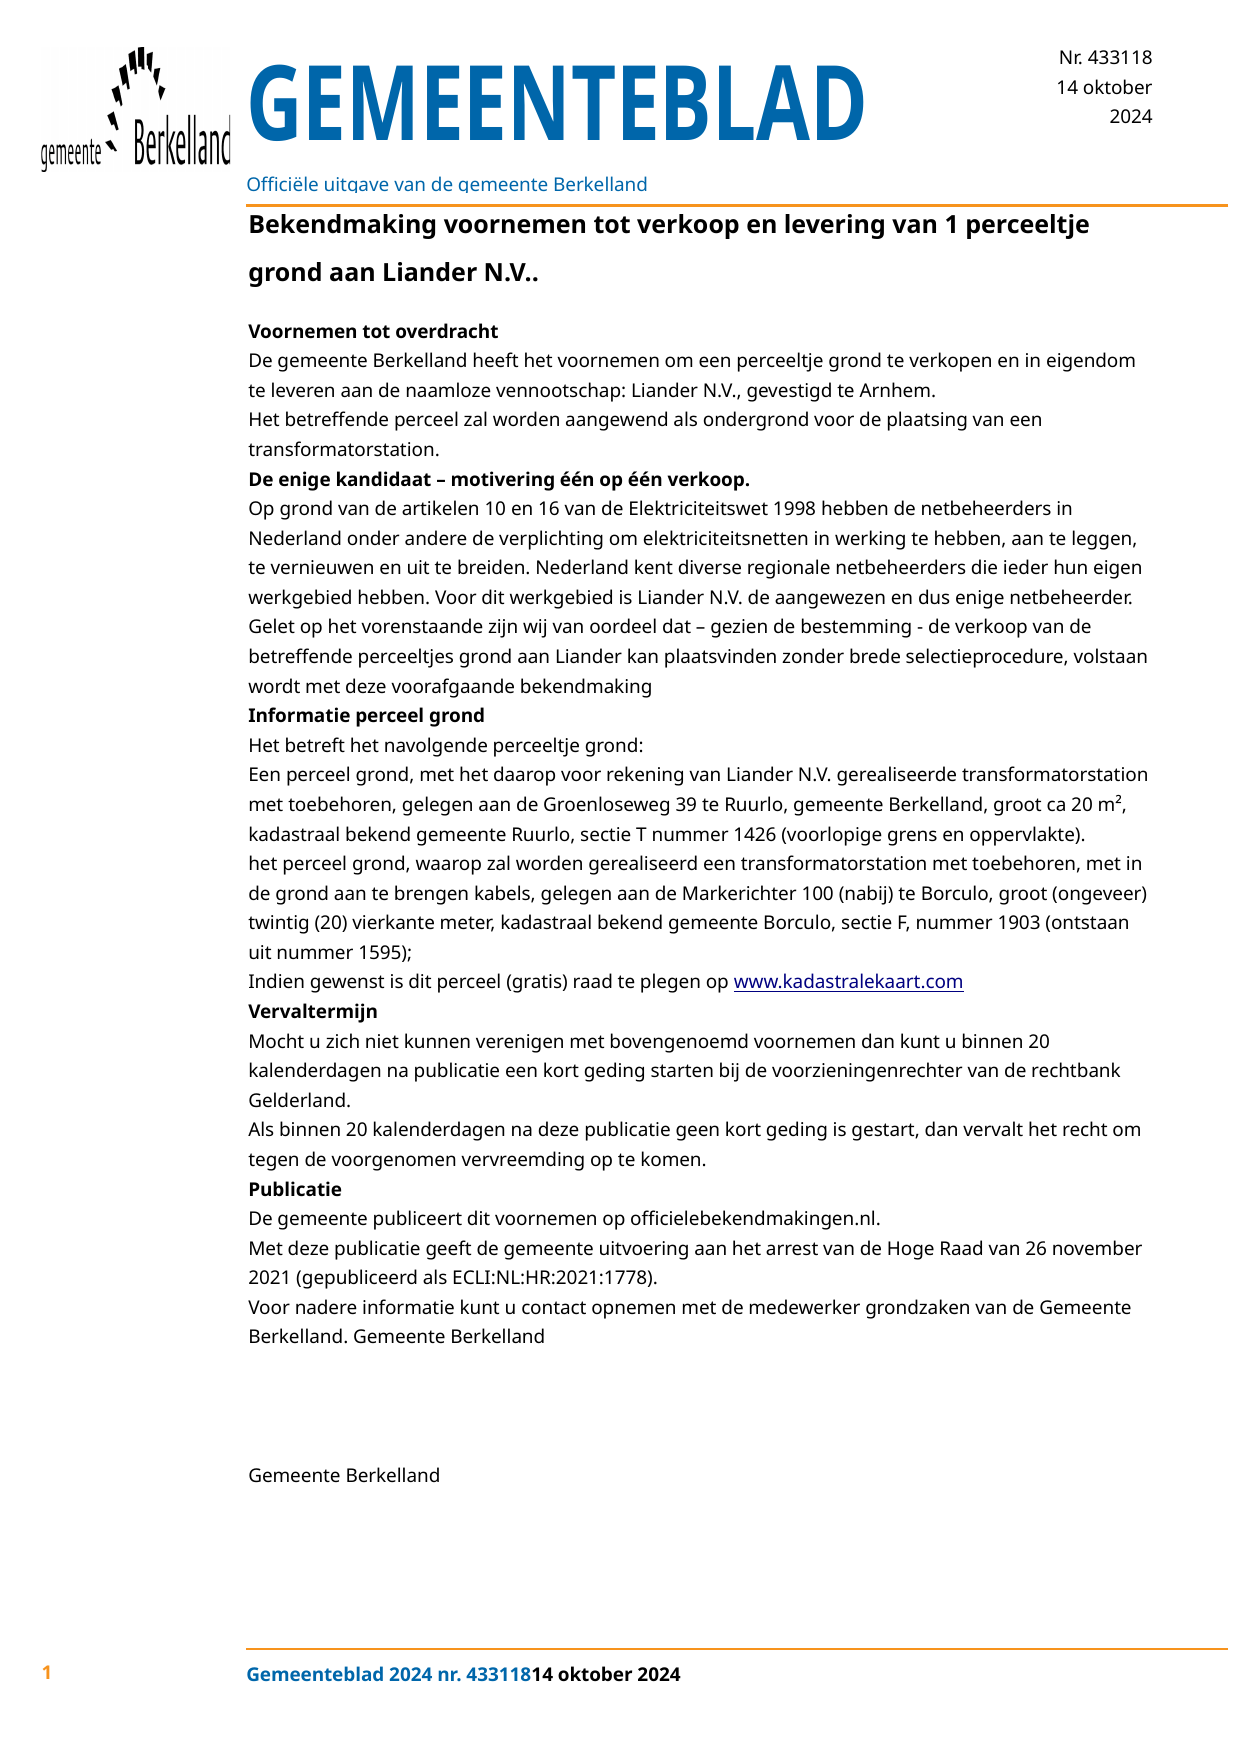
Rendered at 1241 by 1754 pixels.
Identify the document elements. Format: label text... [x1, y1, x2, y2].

text Voornemen tot overdracht [248, 318, 1152, 344]
text De gemeente publiceert dit voornemen op officielebekendmakingen.nl. [248, 1205, 1152, 1231]
text Met deze publicatie geeft de gemeente uitvoering aan het arrest van de Hoge Raad van 26 november 2021 (gepubliceerd als ECLI:NL:HR:2021:1778). [248, 1235, 1152, 1290]
text Het betreft het navolgende perceeltje grond: [248, 732, 1152, 758]
text Informatie perceel grond [248, 702, 1152, 728]
text Indien gewenst is dit perceel (gratis) raad te plegen op www.kadastralekaart.com [248, 969, 1152, 994]
text Gemeente Berkelland [248, 1462, 1152, 1487]
text Publicatie [248, 1176, 1152, 1202]
text Een perceel grond, met het daarop voor rekening van Liander N.V. gerealiseerde transformatorstation met toebehoren, gelegen aan de Groenloseweg 39 te Ruurlo, gemeente Berkelland, groot ca 20 m², kadastraal bekend gemeente Ruurlo, sectie T nummer 1426 (voorlopige grens en oppervlakte). [248, 762, 1152, 847]
text het perceel grond, waarop zal worden gerealiseerd een transformatorstation met toebehoren, met in de grond aan te brengen kabels, gelegen aan de Markerichter 100 (nabij) te Borculo, groot (ongeveer) twintig (20) vierkante meter, kadastraal bekend gemeente Borculo, sectie F, nummer 1903 (ontstaan uit nummer 1595); [248, 850, 1152, 965]
text Het betreffende perceel zal worden aangewend als ondergrond voor de plaatsing van een transformatorstation. [248, 407, 1152, 462]
text Op grond van de artikelen 10 en 16 van de Elektriciteitswet 1998 hebben de netbeheerders in Nederland onder andere de verplichting om elektriciteitsnetten in werking te hebben, aan te leggen, te vernieuwen en uit te breiden. Nederland kent diverse regionale netbeheerders die ieder hun eigen werkgebied hebben. Voor dit werkgebied is Liander N.V. de aangewezen en dus enige netbeheerder. Gelet op het vorenstaande zijn wij van oordeel dat – gezien de bestemming - de verkoop van de betreffende perceeltjes grond aan Liander kan plaatsvinden zonder brede selectieprocedure, volstaan wordt met deze voorafgaande bekendmaking [248, 495, 1152, 699]
text Mocht u zich niet kunnen verenigen met bovengenoemd voornemen dan kunt u binnen 20 kalenderdagen na publicatie een kort geding starten bij de voorzieningenrechter van de rechtbank Gelderland. [248, 1028, 1152, 1113]
text Als binnen 20 kalenderdagen na deze publicatie geen kort geding is gestart, dan vervalt het recht om tegen de voorgenomen vervreemding op te komen. [248, 1117, 1152, 1172]
picture [41, 47, 231, 172]
text De gemeente Berkelland heeft het voornemen om een perceeltje grond te verkopen en in eigendom te leveren aan de naamloze vennootschap: Liander N.V., gevestigd te Arnhem. [248, 347, 1152, 403]
text Voor nadere informatie kunt u contact opnemen met de medewerker grondzaken van de Gemeente Berkelland. Gemeente Berkelland [248, 1294, 1152, 1349]
text Vervaltermijn [248, 998, 1152, 1024]
text De enige kandidaat – motivering één op één verkoop. [248, 466, 1152, 492]
text Bekendmaking voornemen tot verkoop en levering van 1 perceeltje grond aan Liander N.V.. [248, 207, 1152, 288]
